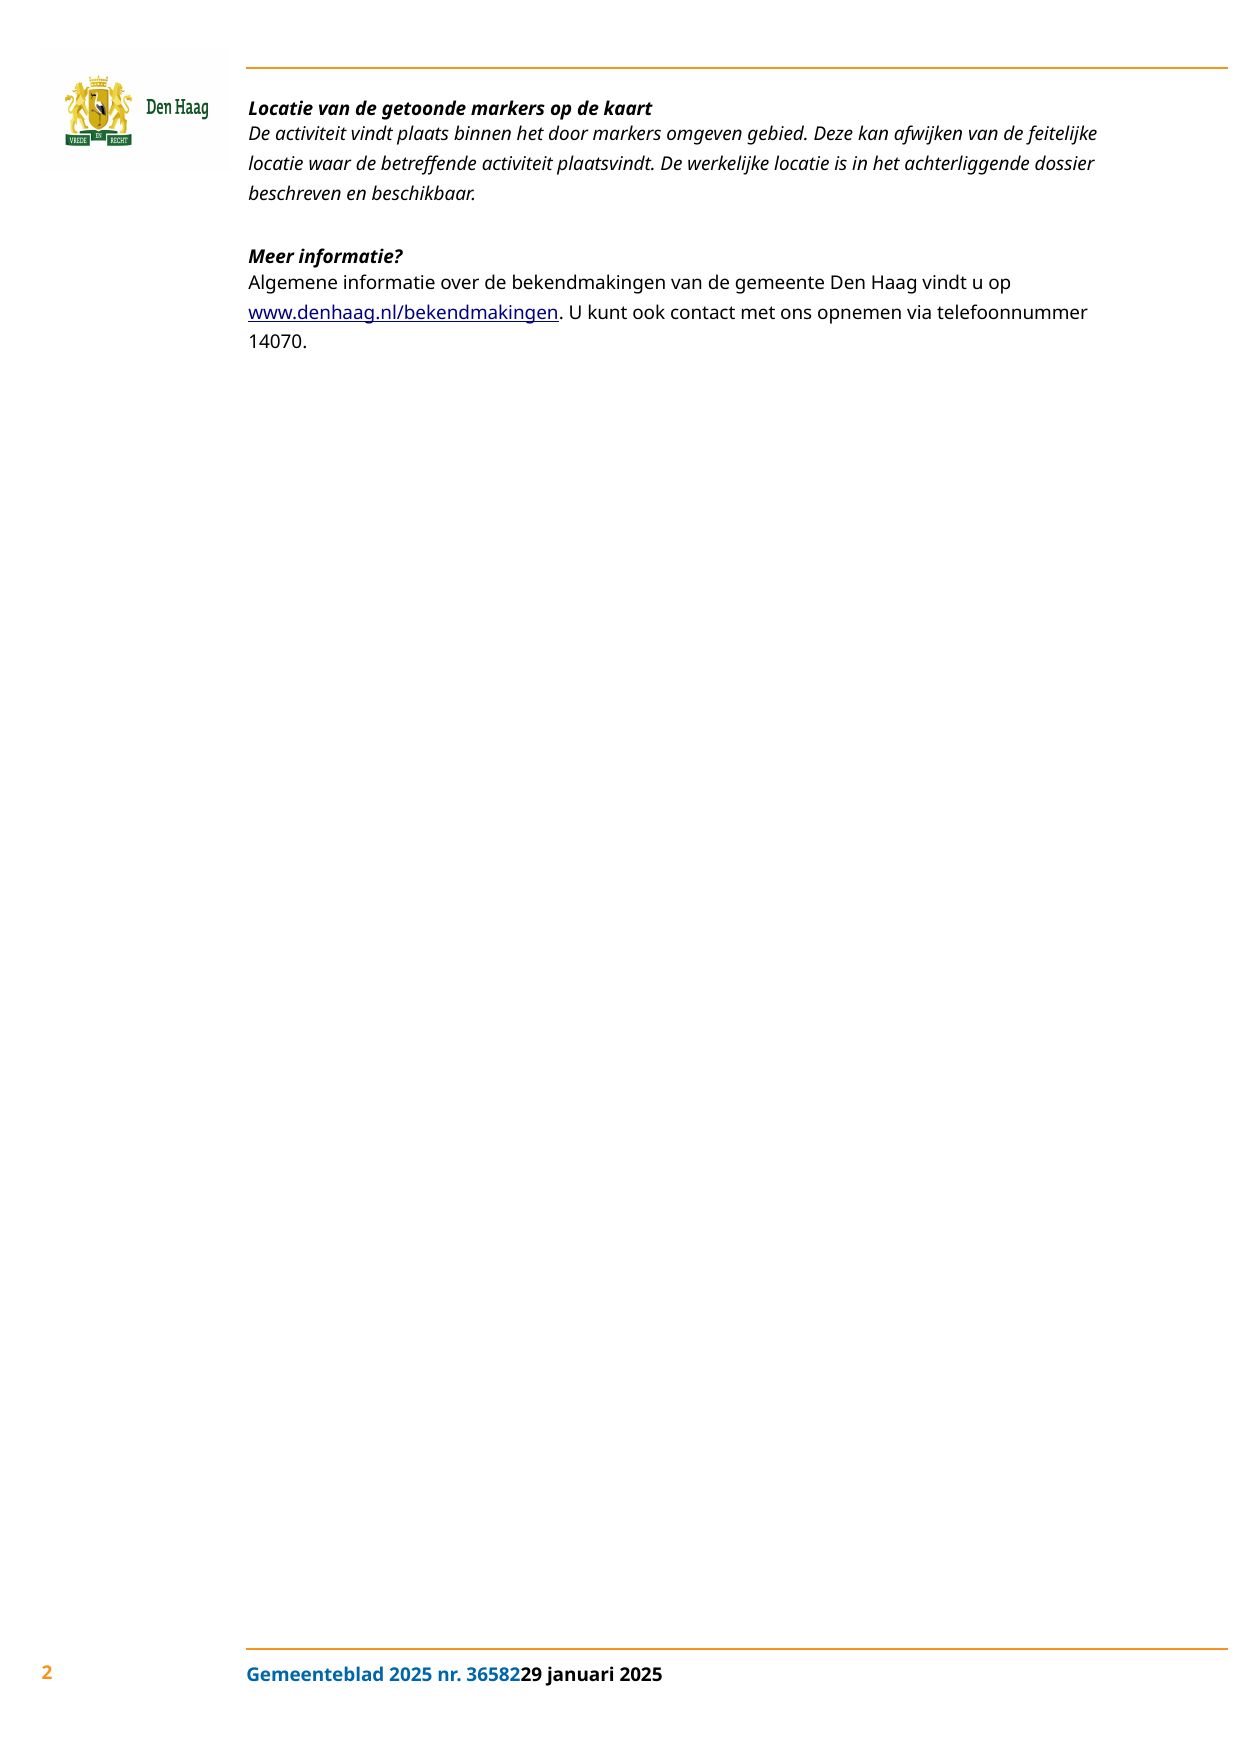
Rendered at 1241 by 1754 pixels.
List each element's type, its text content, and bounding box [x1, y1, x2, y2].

text Meer informatie? [248, 244, 1152, 269]
picture [41, 47, 231, 172]
text Algemene informatie over de bekendmakingen van de gemeente Den Haag vindt u op www.denhaag.nl/bekendmakingen. U kunt ook contact met ons opnemen via telefoonnummer 14070. [248, 269, 1152, 354]
text Locatie van de getoonde markers op de kaart [248, 95, 1152, 121]
text De activiteit vindt plaats binnen het door markers omgeven gebied. Deze kan afwijken van de feitelijke locatie waar de betreffende activiteit plaatsvindt. De werkelijke locatie is in het achterliggende dossier beschreven en beschikbaar. [248, 121, 1152, 205]
